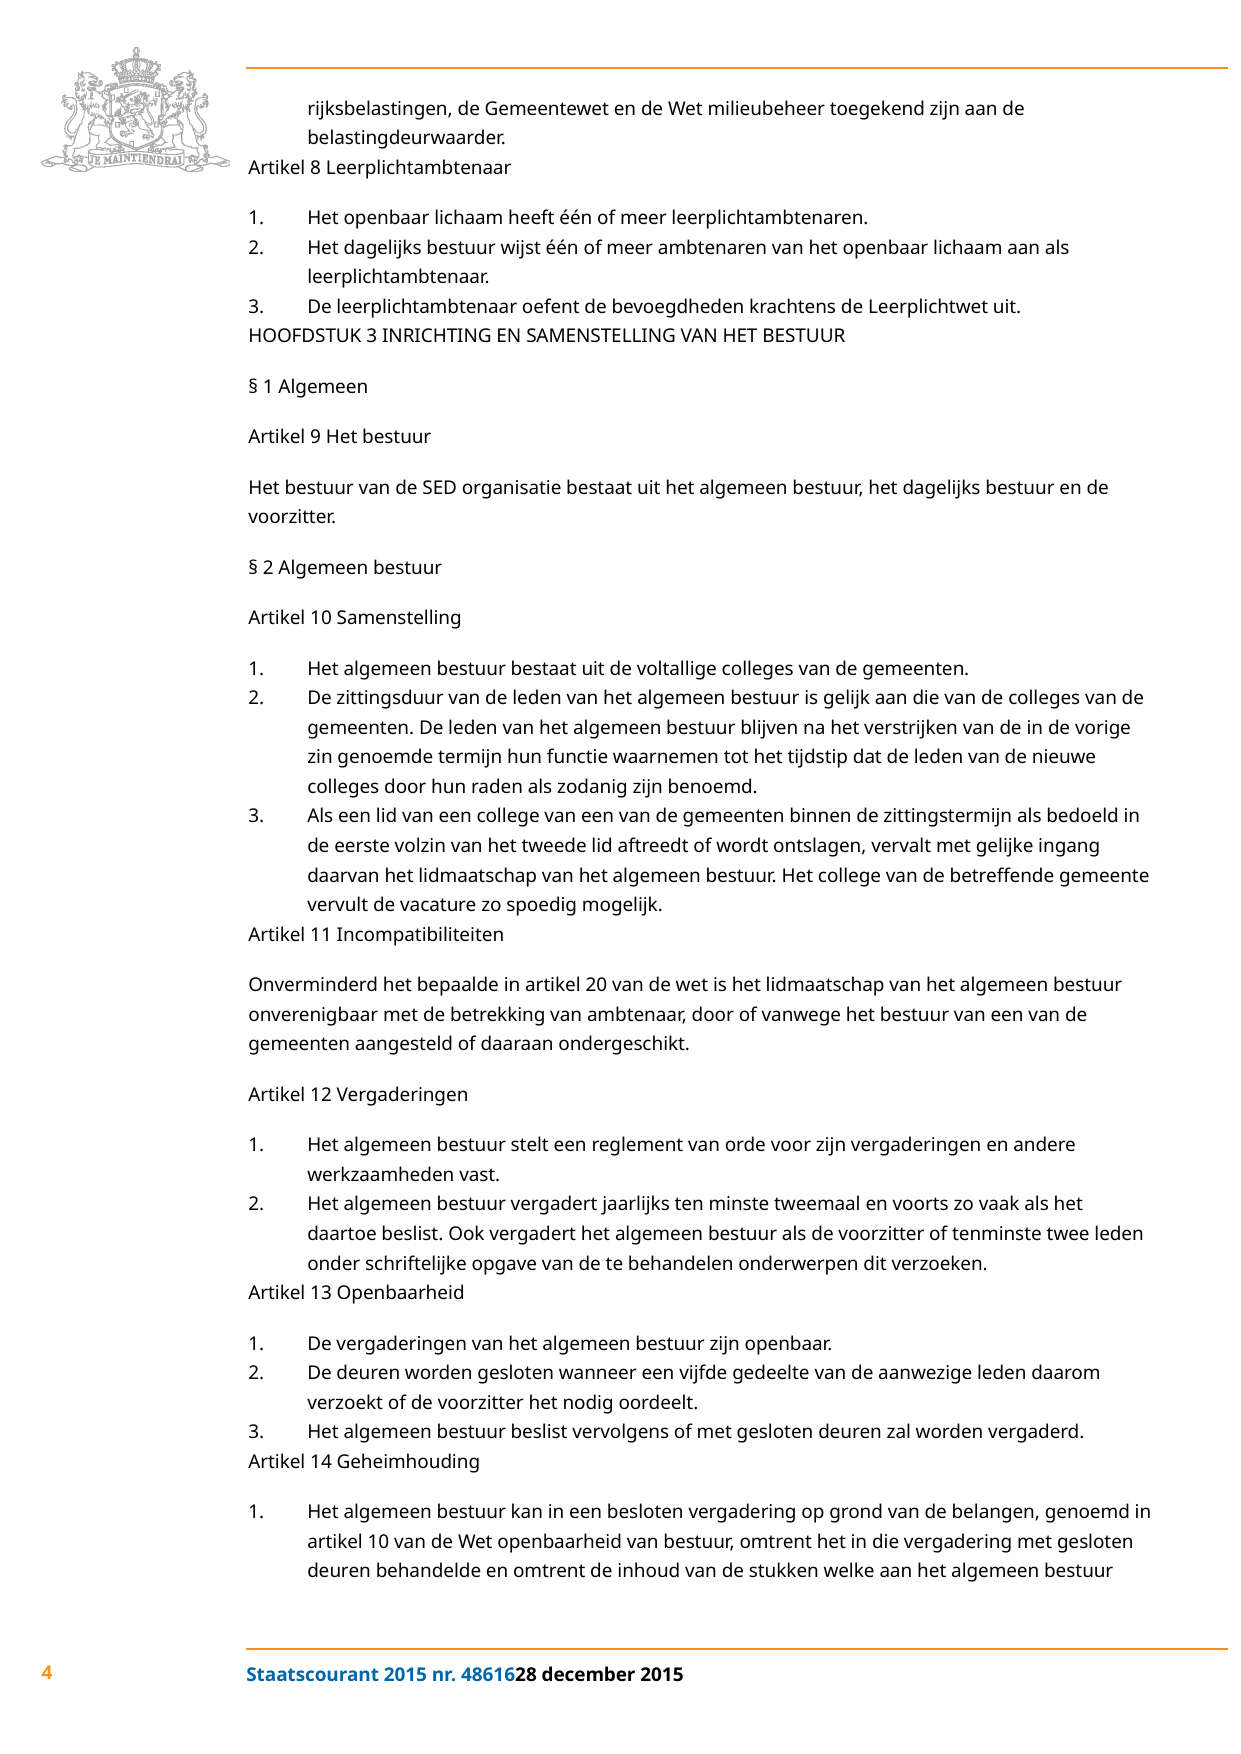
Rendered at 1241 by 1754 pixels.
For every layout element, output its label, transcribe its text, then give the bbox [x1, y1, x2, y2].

list Als een lid van een college van een van de gemeenten binnen de zittingstermijn als bedoeld in de eerste volzin van het tweede lid aftreedt of wordt ontslagen, vervalt met gelijke ingang daarvan het lidmaatschap van het algemeen bestuur. Het college van de betreffende gemeente vervult de vacature zo spoedig mogelijk. [248, 803, 1152, 917]
text § 1 Algemeen [248, 373, 1152, 399]
text HOOFDSTUK 3 INRICHTING EN SAMENSTELLING VAN HET BESTUUR [248, 323, 1152, 348]
list De vergaderingen van het algemeen bestuur zijn openbaar. [248, 1330, 1152, 1356]
picture [41, 47, 231, 172]
text Het bestuur van de SED organisatie bestaat uit het algemeen bestuur, het dagelijks bestuur en de voorzitter. [248, 474, 1152, 529]
text Artikel 12 Vergaderingen [248, 1081, 1152, 1107]
list De leerplichtambtenaar oefent de bevoegdheden krachtens de Leerplichtwet uit. [248, 293, 1152, 319]
list Het algemeen bestuur bestaat uit de voltallige colleges van de gemeenten. [248, 655, 1152, 681]
list rijksbelastingen, de Gemeentewet en de Wet milieubeheer toegekend zijn aan de belastingdeurwaarder. [248, 95, 1152, 150]
list De zittingsduur van de leden van het algemeen bestuur is gelijk aan die van de colleges van de gemeenten. De leden van het algemeen bestuur blijven na het verstrijken van de in de vorige zin genoemde termijn hun functie waarnemen tot het tijdstip dat de leden van de nieuwe colleges door hun raden als zodanig zijn benoemd. [248, 684, 1152, 799]
list Het dagelijks bestuur wijst één of meer ambtenaren van het openbaar lichaam aan als leerplichtambtenaar. [248, 234, 1152, 289]
text Artikel 13 Openbaarheid [248, 1279, 1152, 1305]
list Het algemeen bestuur beslist vervolgens of met gesloten deuren zal worden vergaderd. [248, 1418, 1152, 1444]
text Artikel 9 Het bestuur [248, 423, 1152, 449]
text Artikel 8 Leerplichtambtenaar [248, 154, 1152, 180]
text § 2 Algemeen bestuur [248, 554, 1152, 580]
list Het algemeen bestuur stelt een reglement van orde voor zijn vergaderingen en andere werkzaamheden vast. [248, 1131, 1152, 1187]
text Artikel 11 Incompatibiliteiten [248, 921, 1152, 947]
text Artikel 10 Samenstelling [248, 604, 1152, 630]
list Het openbaar lichaam heeft één of meer leerplichtambtenaren. [248, 204, 1152, 230]
list De deuren worden gesloten wanneer een vijfde gedeelte van de aanwezige leden daarom verzoekt of de voorzitter het nodig oordeelt. [248, 1359, 1152, 1415]
list Het algemeen bestuur vergadert jaarlijks ten minste tweemaal en voorts zo vaak als het daartoe beslist. Ook vergadert het algemeen bestuur als de voorzitter of tenminste twee leden onder schriftelijke opgave van de te behandelen onderwerpen dit verzoeken. [248, 1191, 1152, 1276]
text Artikel 14 Geheimhouding [248, 1448, 1152, 1474]
list Het algemeen bestuur kan in een besloten vergadering op grond van de belangen, genoemd in artikel 10 van de Wet openbaarheid van bestuur, omtrent het in die vergadering met gesloten deuren behandelde en omtrent de inhoud van de stukken welke aan het algemeen bestuur [248, 1498, 1152, 1583]
text Onverminderd het bepaalde in artikel 20 van de wet is het lidmaatschap van het algemeen bestuur onverenigbaar met de betrekking van ambtenaar, door of vanwege het bestuur van een van de gemeenten aangesteld of daaraan ondergeschikt. [248, 971, 1152, 1056]
